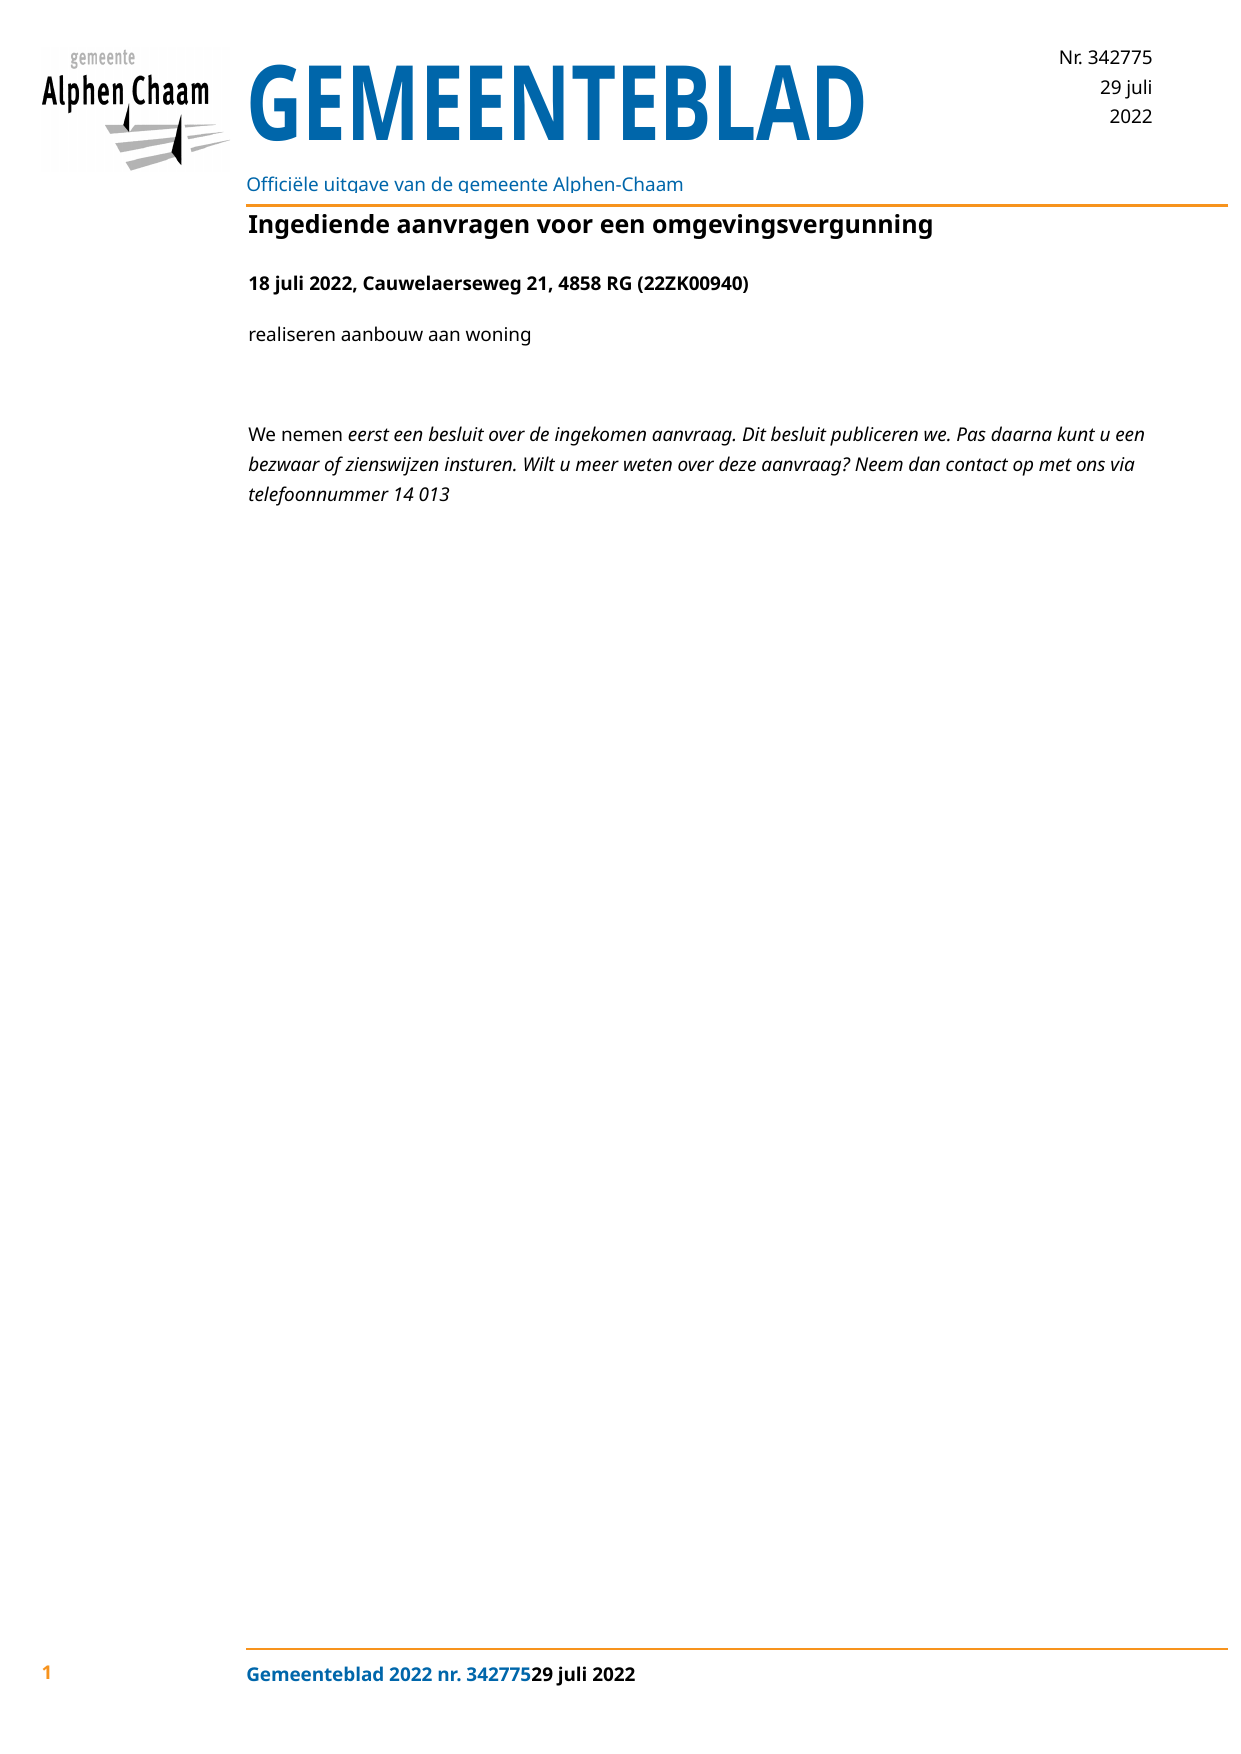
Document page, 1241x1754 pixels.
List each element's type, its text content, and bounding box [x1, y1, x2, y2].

picture [41, 47, 231, 172]
text 18 juli 2022, Cauwelaerseweg 21, 4858 RG (22ZK00940) [248, 270, 1152, 296]
text We nemen eerst een besluit over de ingekomen aanvraag. Dit besluit publiceren we. Pas daarna kunt u een bezwaar of zienswijzen insturen. Wilt u meer weten over deze aanvraag? Neem dan contact op met ons via telefoonnummer 14 013 [248, 422, 1152, 506]
text Ingediende aanvragen voor een omgevingsvergunning [248, 207, 1152, 241]
text realiseren aanbouw aan woning [248, 321, 1152, 346]
